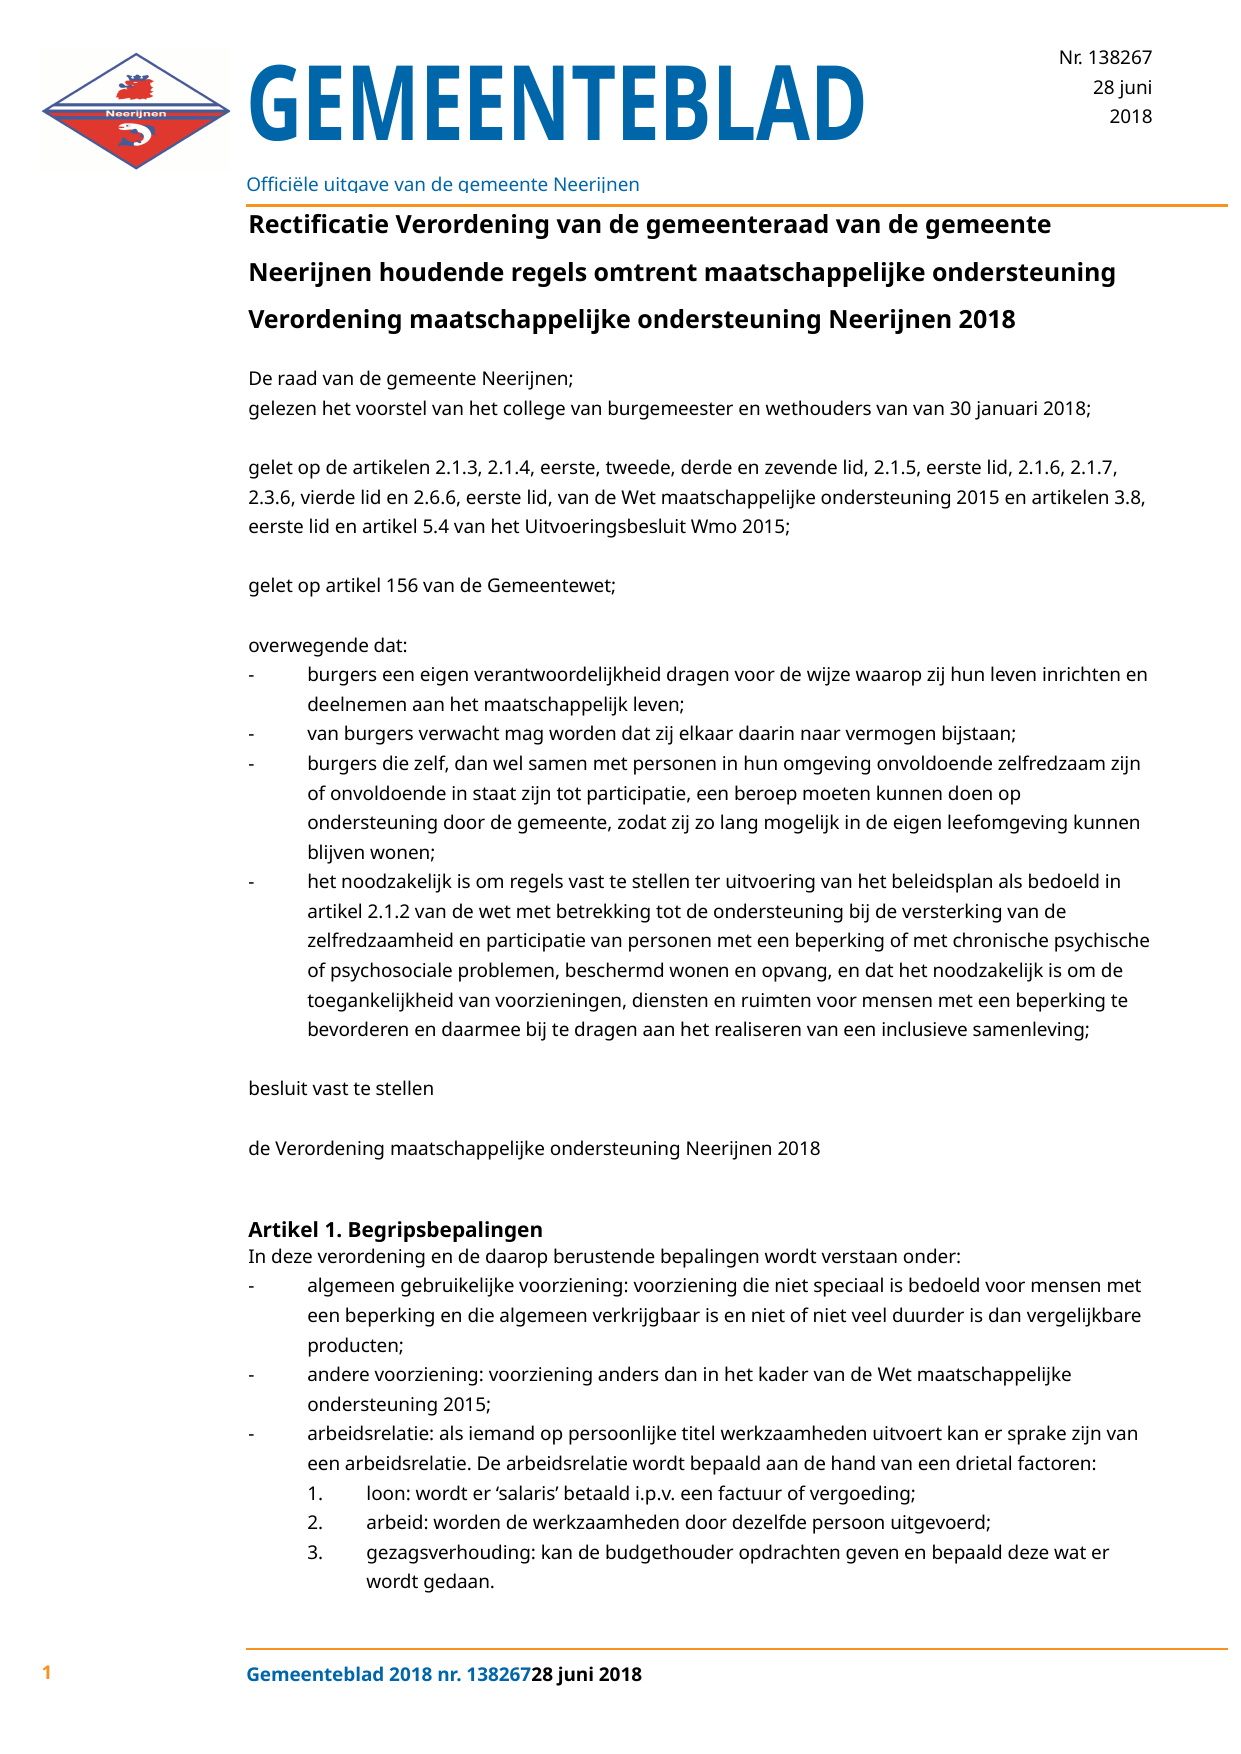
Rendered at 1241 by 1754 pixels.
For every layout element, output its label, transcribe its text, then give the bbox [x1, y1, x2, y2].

text Rectificatie Verordening van de gemeenteraad van de gemeente Neerijnen houdende regels omtrent maatschappelijke ondersteuning Verordening maatschappelijke ondersteuning Neerijnen 2018 [248, 207, 1152, 336]
list het noodzakelijk is om regels vast te stellen ter uitvoering van het beleidsplan als bedoeld in artikel 2.1.2 van de wet met betrekking tot de ondersteuning bij de versterking van de zelfredzaamheid en participatie van personen met een beperking of met chronische psychische of psychosociale problemen, beschermd wonen en opvang, en dat het noodzakelijk is om de toegankelijkheid van voorzieningen, diensten en ruimten voor mensen met een beperking te bevorderen en daarmee bij te dragen aan het realiseren van een inclusieve samenleving; [248, 868, 1152, 1042]
list algemeen gebruikelijke voorziening: voorziening die niet speciaal is bedoeld voor mensen met een beperking en die algemeen verkrijgbaar is en niet of niet veel duurder is dan vergelijkbare producten; [248, 1273, 1152, 1358]
text De raad van de gemeente Neerijnen; [248, 366, 1152, 391]
list andere voorziening: voorziening anders dan in het kader van de Wet maatschappelijke ondersteuning 2015; [248, 1361, 1152, 1417]
list loon: wordt er ‘salaris’ betaald i.p.v. een factuur of vergoeding; [307, 1480, 1152, 1506]
text In deze verordening en de daarop berustende bepalingen wordt verstaan onder: [248, 1243, 1152, 1269]
list van burgers verwacht mag worden dat zij elkaar daarin naar vermogen bijstaan; [248, 721, 1152, 746]
list burgers die zelf, dan wel samen met personen in hun omgeving onvoldoende zelfredzaam zijn of onvoldoende in staat zijn tot participatie, een beroep moeten kunnen doen op ondersteuning door de gemeente, zodat zij zo lang mogelijk in de eigen leefomgeving kunnen blijven wonen; [248, 750, 1152, 864]
picture [41, 47, 231, 172]
list burgers een eigen verantwoordelijkheid dragen voor de wijze waarop zij hun leven inrichten en deelnemen aan het maatschappelijk leven; [248, 661, 1152, 717]
text gelezen het voorstel van het college van burgemeester en wethouders van van 30 januari 2018; [248, 395, 1152, 421]
list gezagsverhouding: kan de budgethouder opdrachten geven en bepaald deze wat er wordt gedaan. [307, 1539, 1152, 1594]
text overwegende dat: [248, 632, 1152, 657]
list arbeidsrelatie: als iemand op persoonlijke titel werkzaamheden uitvoert kan er sprake zijn van een arbeidsrelatie. De arbeidsrelatie wordt bepaald aan de hand van een drietal factoren: [248, 1421, 1152, 1476]
text gelet op de artikelen 2.1.3, 2.1.4, eerste, tweede, derde en zevende lid, 2.1.5, eerste lid, 2.1.6, 2.1.7, 2.3.6, vierde lid en 2.6.6, eerste lid, van de Wet maatschappelijke ondersteuning 2015 en artikelen 3.8, eerste lid en artikel 5.4 van het Uitvoeringsbesluit Wmo 2015; [248, 454, 1152, 539]
text gelet op artikel 156 van de Gemeentewet; [248, 573, 1152, 598]
list arbeid: worden de werkzaamheden door dezelfde persoon uitgevoerd; [307, 1509, 1152, 1535]
text de Verordening maatschappelijke ondersteuning Neerijnen 2018 [248, 1135, 1152, 1160]
text besluit vast te stellen [248, 1076, 1152, 1101]
text Artikel 1. Begripsbepalingen [248, 1215, 1152, 1243]
